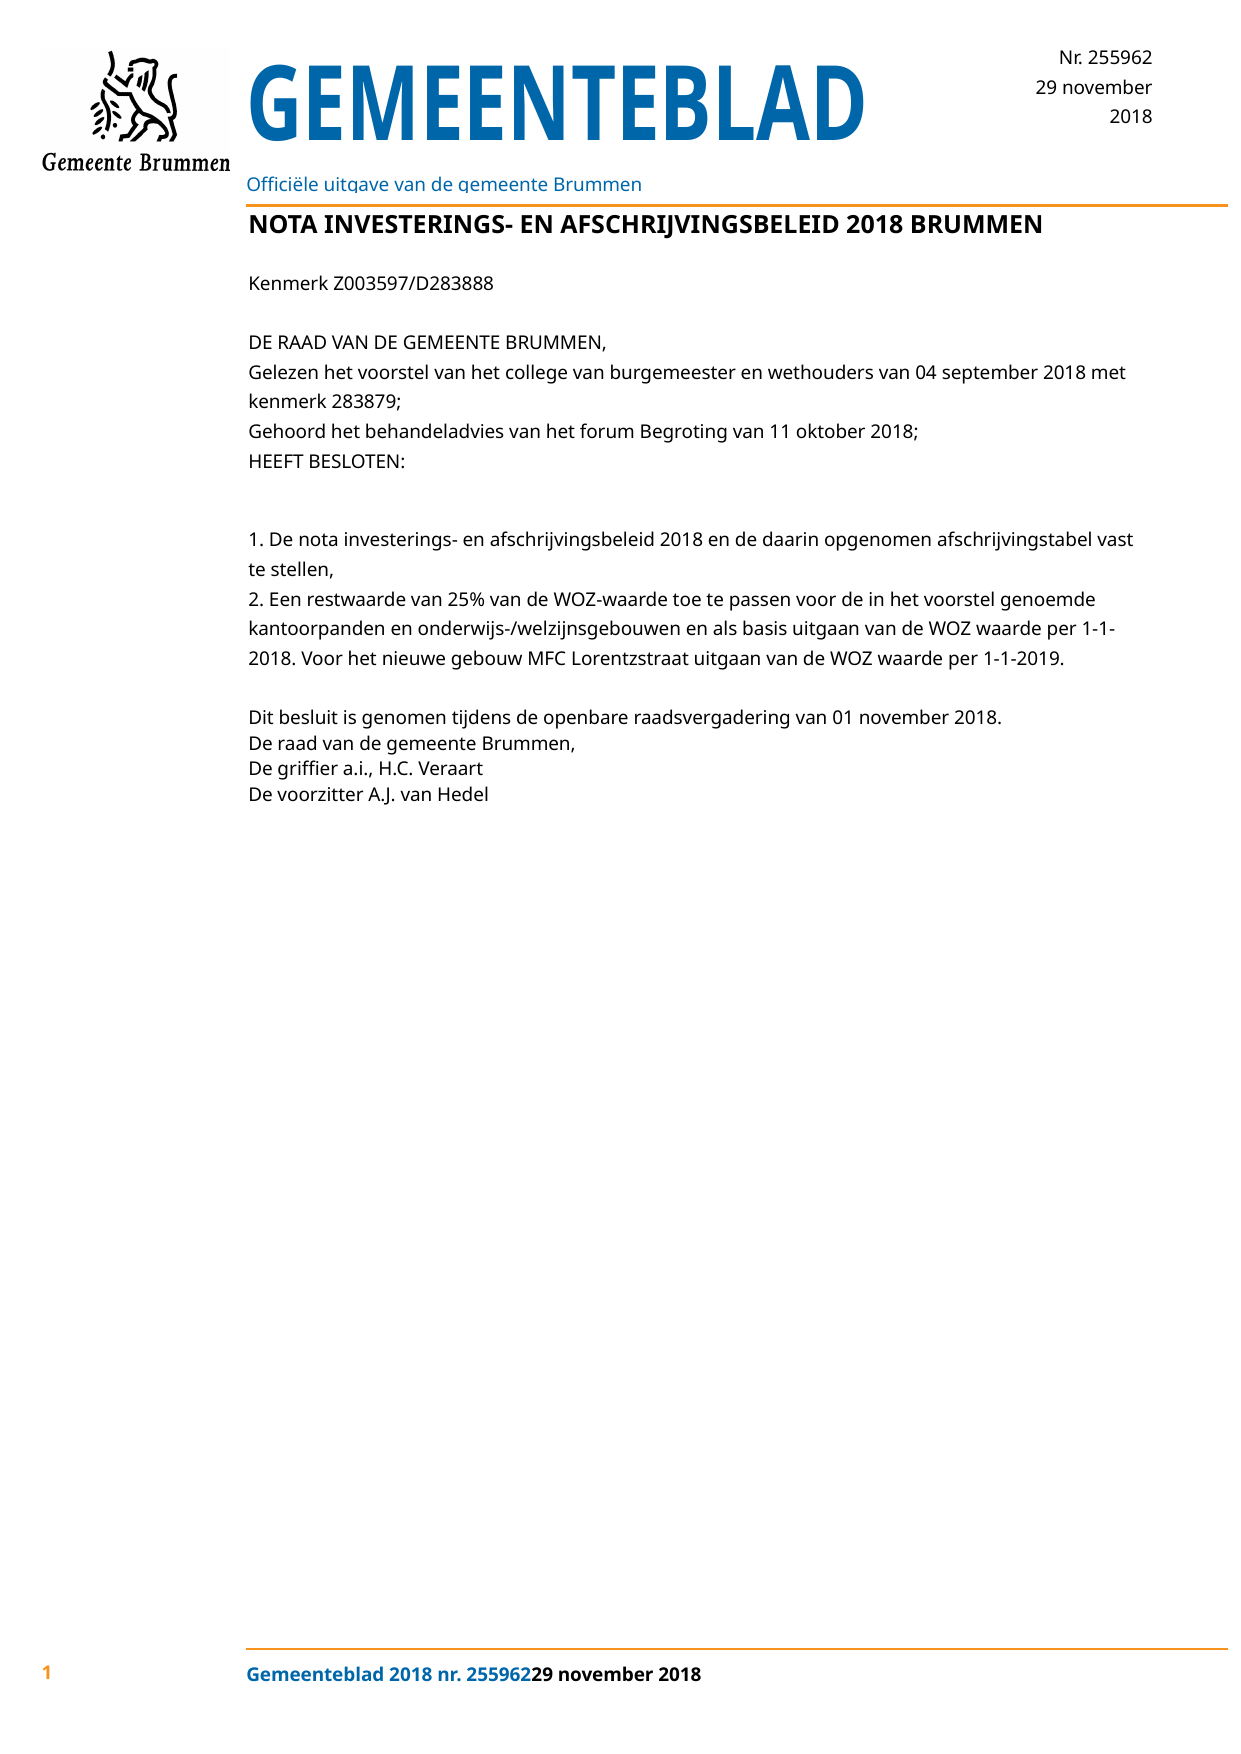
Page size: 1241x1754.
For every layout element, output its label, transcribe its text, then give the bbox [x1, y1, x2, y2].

picture [41, 47, 231, 172]
text HEEFT BESLOTEN: [248, 448, 1152, 473]
text Kenmerk Z003597/D283888 [248, 270, 1152, 296]
text De griffier a.i., H.C. Veraart [248, 756, 1152, 781]
text NOTA INVESTERINGS- EN AFSCHRIJVINGSBELEID 2018 BRUMMEN [248, 207, 1152, 241]
text 1. De nota investerings- en afschrijvingsbeleid 2018 en de daarin opgenomen afschrijvingstabel vast te stellen, [248, 527, 1152, 582]
text DE RAAD VAN DE GEMEENTE BRUMMEN, [248, 329, 1152, 355]
text Gehoord het behandeladvies van het forum Begroting van 11 oktober 2018; [248, 418, 1152, 444]
text Dit besluit is genomen tijdens de openbare raadsvergadering van 01 november 2018. [248, 704, 1152, 730]
text De raad van de gemeente Brummen, [248, 730, 1152, 756]
text Gelezen het voorstel van het college van burgemeester en wethouders van 04 september 2018 met kenmerk 283879; [248, 359, 1152, 414]
text De voorzitter A.J. van Hedel [248, 781, 1152, 807]
text 2. Een restwaarde van 25% van de WOZ-waarde toe te passen voor de in het voorstel genoemde kantoorpanden en onderwijs-/welzijnsgebouwen en als basis uitgaan van de WOZ waarde per 1-1-2018. Voor het nieuwe gebouw MFC Lorentzstraat uitgaan van de WOZ waarde per 1-1-2019. [248, 586, 1152, 671]
